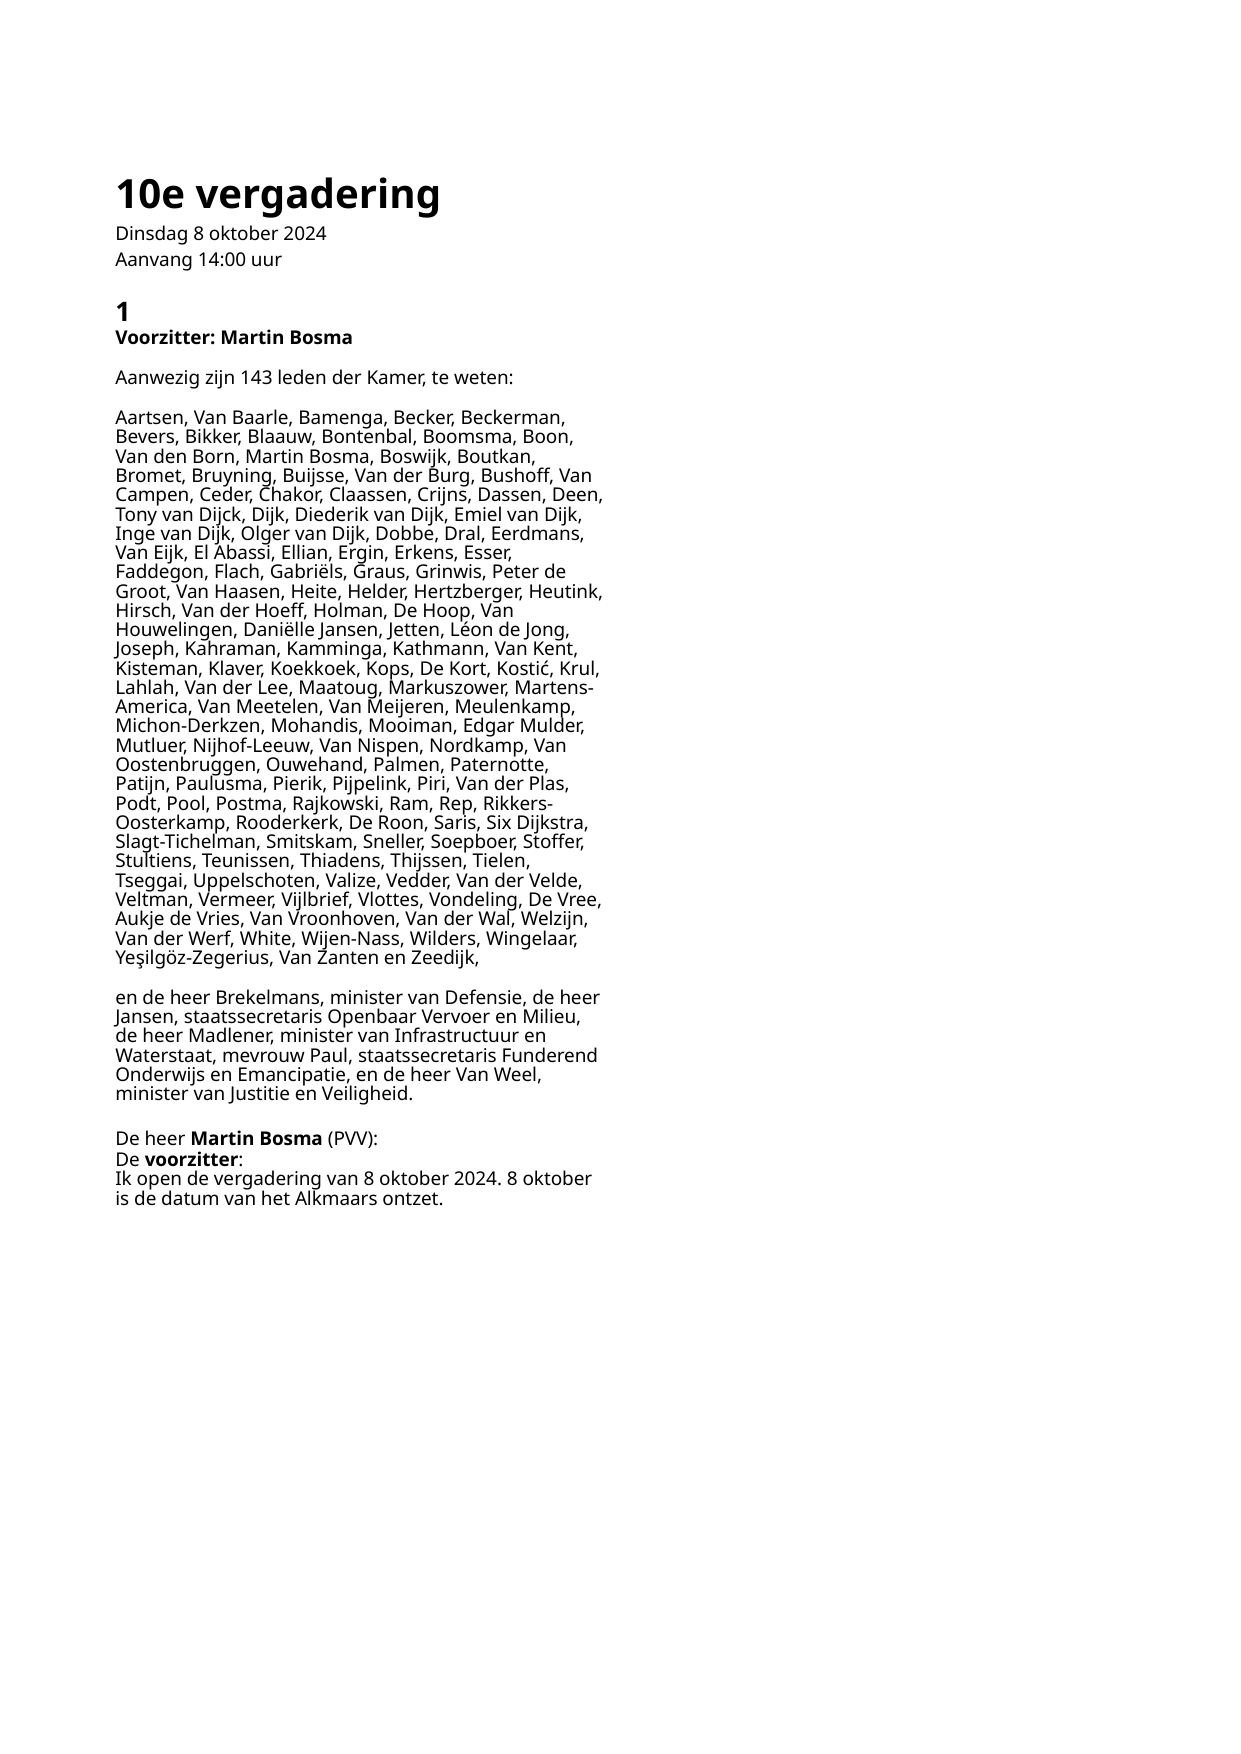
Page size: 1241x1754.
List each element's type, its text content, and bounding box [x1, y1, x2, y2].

text Dinsdag 8 oktober 2024 [115, 220, 605, 246]
text De heer Martin Bosma (PVV): [115, 1125, 605, 1151]
text Voorzitter: Martin Bosma [115, 329, 605, 348]
text Aartsen, Van Baarle, Bamenga, Becker, Beckerman, Bevers, Bikker, Blaauw, Bontenbal, Boomsma, Boon, Van den Born, Martin Bosma, Boswijk, Boutkan, Bromet, Bruyning, Buijsse, Van der Burg, Bushoff, Van Campen, Ceder, Chakor, Claassen, Crijns, Dassen, Deen, Tony van Dijck, Dijk, Diederik van Dijk, Emiel van Dijk, Inge van Dijk, Olger van Dijk, Dobbe, Dral, Eerdmans, Van Eijk, El Abassi, Ellian, Ergin, Erkens, Esser, Faddegon, Flach, Gabriëls, Graus, Grinwis, Peter de Groot, Van Haasen, Heite, Helder, Hertzberger, Heutink, Hirsch, Van der Hoeff, Holman, De Hoop, Van Houwelingen, Daniëlle Jansen, Jetten, Léon de Jong, Joseph, Kahraman, Kamminga, Kathmann, Van Kent, Kisteman, Klaver, Koekkoek, Kops, De Kort, Kostić, Krul, Lahlah, Van der Lee, Maatoug, Markuszower, Martens-America, Van Meetelen, Van Meijeren, Meulenkamp, Michon-Derkzen, Mohandis, Mooiman, Edgar Mulder, Mutluer, Nijhof-Leeuw, Van Nispen, Nordkamp, Van Oostenbruggen, Ouwehand, Palmen, Paternotte, Patijn, Paulusma, Pierik, Pijpelink, Piri, Van der Plas, Podt, Pool, Postma, Rajkowski, Ram, Rep, Rikkers-Oosterkamp, Rooderkerk, De Roon, Saris, Six Dijkstra, Slagt-Tichelman, Smitskam, Sneller, Soepboer, Stoffer, Stultiens, Teunissen, Thiadens, Thijssen, Tielen, Tseggai, Uppelschoten, Valize, Vedder, Van der Velde, Veltman, Vermeer, Vijlbrief, Vlottes, Vondeling, De Vree, Aukje de Vries, Van Vroonhoven, Van der Wal, Welzijn, Van der Werf, White, Wijen-Nass, Wilders, Wingelaar, Yeşilgöz-Zegerius, Van Zanten en Zeedijk, [115, 409, 605, 968]
text en de heer Brekelmans, minister van Defensie, de heer Jansen, staatssecretaris Openbaar Vervoer en Milieu, de heer Madlener, minister van Infrastructuur en Waterstaat, mevrouw Paul, staatssecretaris Funderend Onderwijs en Emancipatie, en de heer Van Weel, minister van Justitie en Veiligheid. [115, 989, 605, 1104]
text De voorzitter: [115, 1151, 605, 1170]
text 10e vergadering [115, 165, 605, 220]
text Ik open de vergadering van 8 oktober 2024. 8 oktober is de datum van het Alkmaars ontzet. [115, 1170, 605, 1209]
text Aanwezig zijn 143 leden der Kamer, te weten: [115, 369, 605, 388]
text 1 [115, 292, 605, 329]
text Aanvang 14:00 uur [115, 246, 605, 272]
